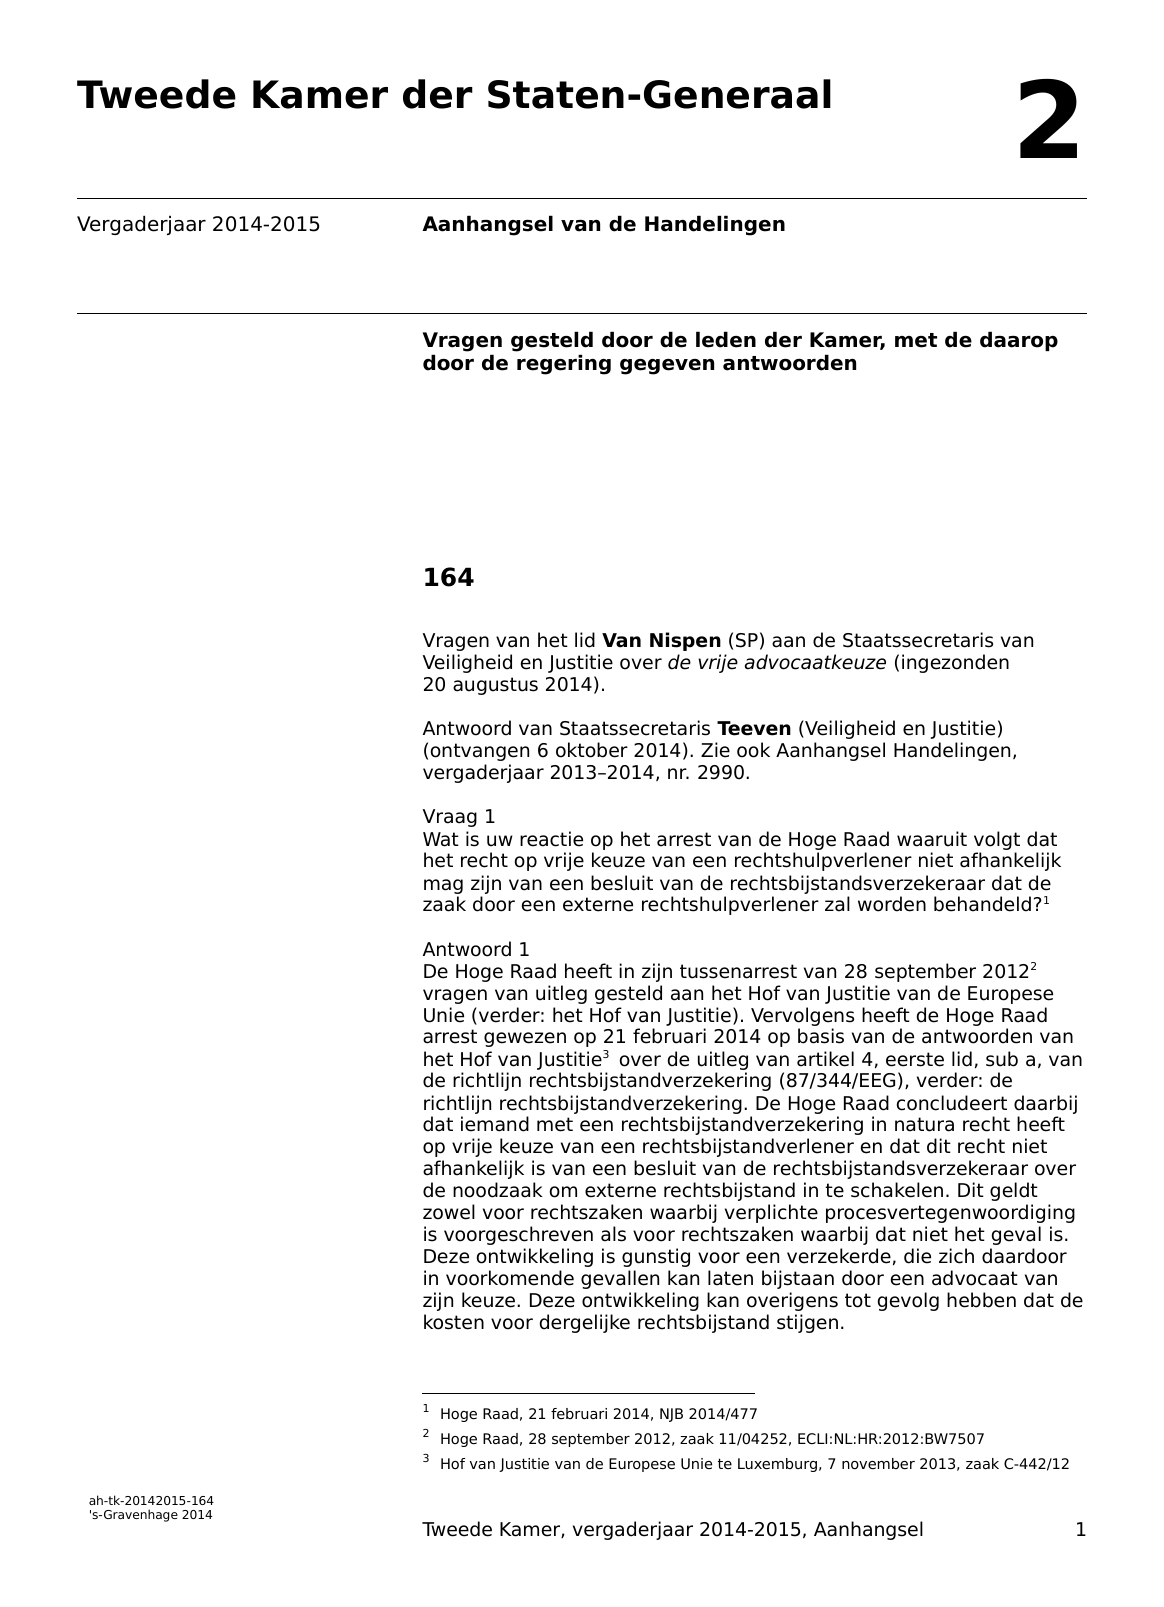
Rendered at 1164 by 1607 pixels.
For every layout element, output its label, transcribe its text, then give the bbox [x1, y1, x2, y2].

table_cell Vergaderjaar 2014-2015 [77, 199, 422, 313]
table_header Tweede Kamer der Staten-Generaal [77, 59, 886, 198]
text 164 [422, 563, 1087, 592]
table_cell Vragen gesteld door de leden der Kamer, met de daarop door de regering gegeven antwoorden [422, 314, 1087, 375]
table_cell [77, 314, 422, 375]
text De Hoge Raad heeft in zijn tussenarrest van 28 september 2012 vragen van uitleg gesteld aan het Hof van Justitie van de Europese Unie (verder: het Hof van Justitie). Vervolgens heeft de Hoge Raad arrest gewezen op 21 februari 2014 op basis van de antwoorden van het Hof van Justitie over de uitleg van artikel 4, eerste lid, sub a, van de richtlijn rechtsbijstandverzekering (87/344/EEG), verder: de richtlijn rechtsbijstandverzekering. De Hoge Raad concludeert daarbij dat iemand met een rechtsbijstandverzekering in natura recht heeft op vrije keuze van een rechtsbijstandverlener en dat dit recht niet afhankelijk is van een besluit van de rechtsbijstandsverzekeraar over de noodzaak om externe rechtsbijstand in te schakelen. Dit geldt zowel voor rechtszaken waarbij verplichte procesvertegenwoordiging is voorgeschreven als voor rechtszaken waarbij dat niet het geval is. Deze ontwikkeling is gunstig voor een verzekerde, die zich daardoor in voorkomende gevallen kan laten bijstaan door een advocaat van zijn keuze. Deze ontwikkeling kan overigens tot gevolg hebben dat de kosten voor dergelijke rechtsbijstand stijgen. [422, 961, 1087, 1334]
text Wat is uw reactie op het arrest van de Hoge Raad waaruit volgt dat het recht op vrije keuze van een rechtshulpverlener niet afhankelijk mag zijn van een besluit van de rechtsbijstandsverzekeraar dat de zaak door een externe rechtshulpverlener zal worden behandeld? [422, 828, 1087, 916]
text Vraag 1 [422, 806, 1087, 828]
text Hoge Raad, 28 september 2012, zaak 11/04252, ECLI:NL:HR:2012:BW7507 [422, 1427, 1087, 1449]
text Hoge Raad, 21 februari 2014, NJB 2014/477 [422, 1402, 1087, 1424]
text Antwoord van Staatssecretaris Teeven (Veiligheid en Justitie) (ontvangen 6 oktober 2014). Zie ook Aanhangsel Handelingen, vergaderjaar 2013–2014, nr. 2990. [422, 718, 1087, 784]
table_cell Aanhangsel van de Handelingen [422, 199, 1087, 313]
text Hof van Justitie van de Europese Unie te Luxemburg, 7 november 2013, zaak C-442/12 [422, 1452, 1087, 1474]
text Antwoord 1 [422, 938, 1087, 961]
text Vragen van het lid Van Nispen (SP) aan de Staatssecretaris van Veiligheid en Justitie over de vrije advocaatkeuze (ingezonden 20 augustus 2014). [422, 630, 1087, 696]
table_header 2 [886, 59, 1087, 198]
text 's-Gravenhage 2014 [88, 1508, 323, 1522]
text ah-tk-20142015-164 [88, 1494, 323, 1508]
